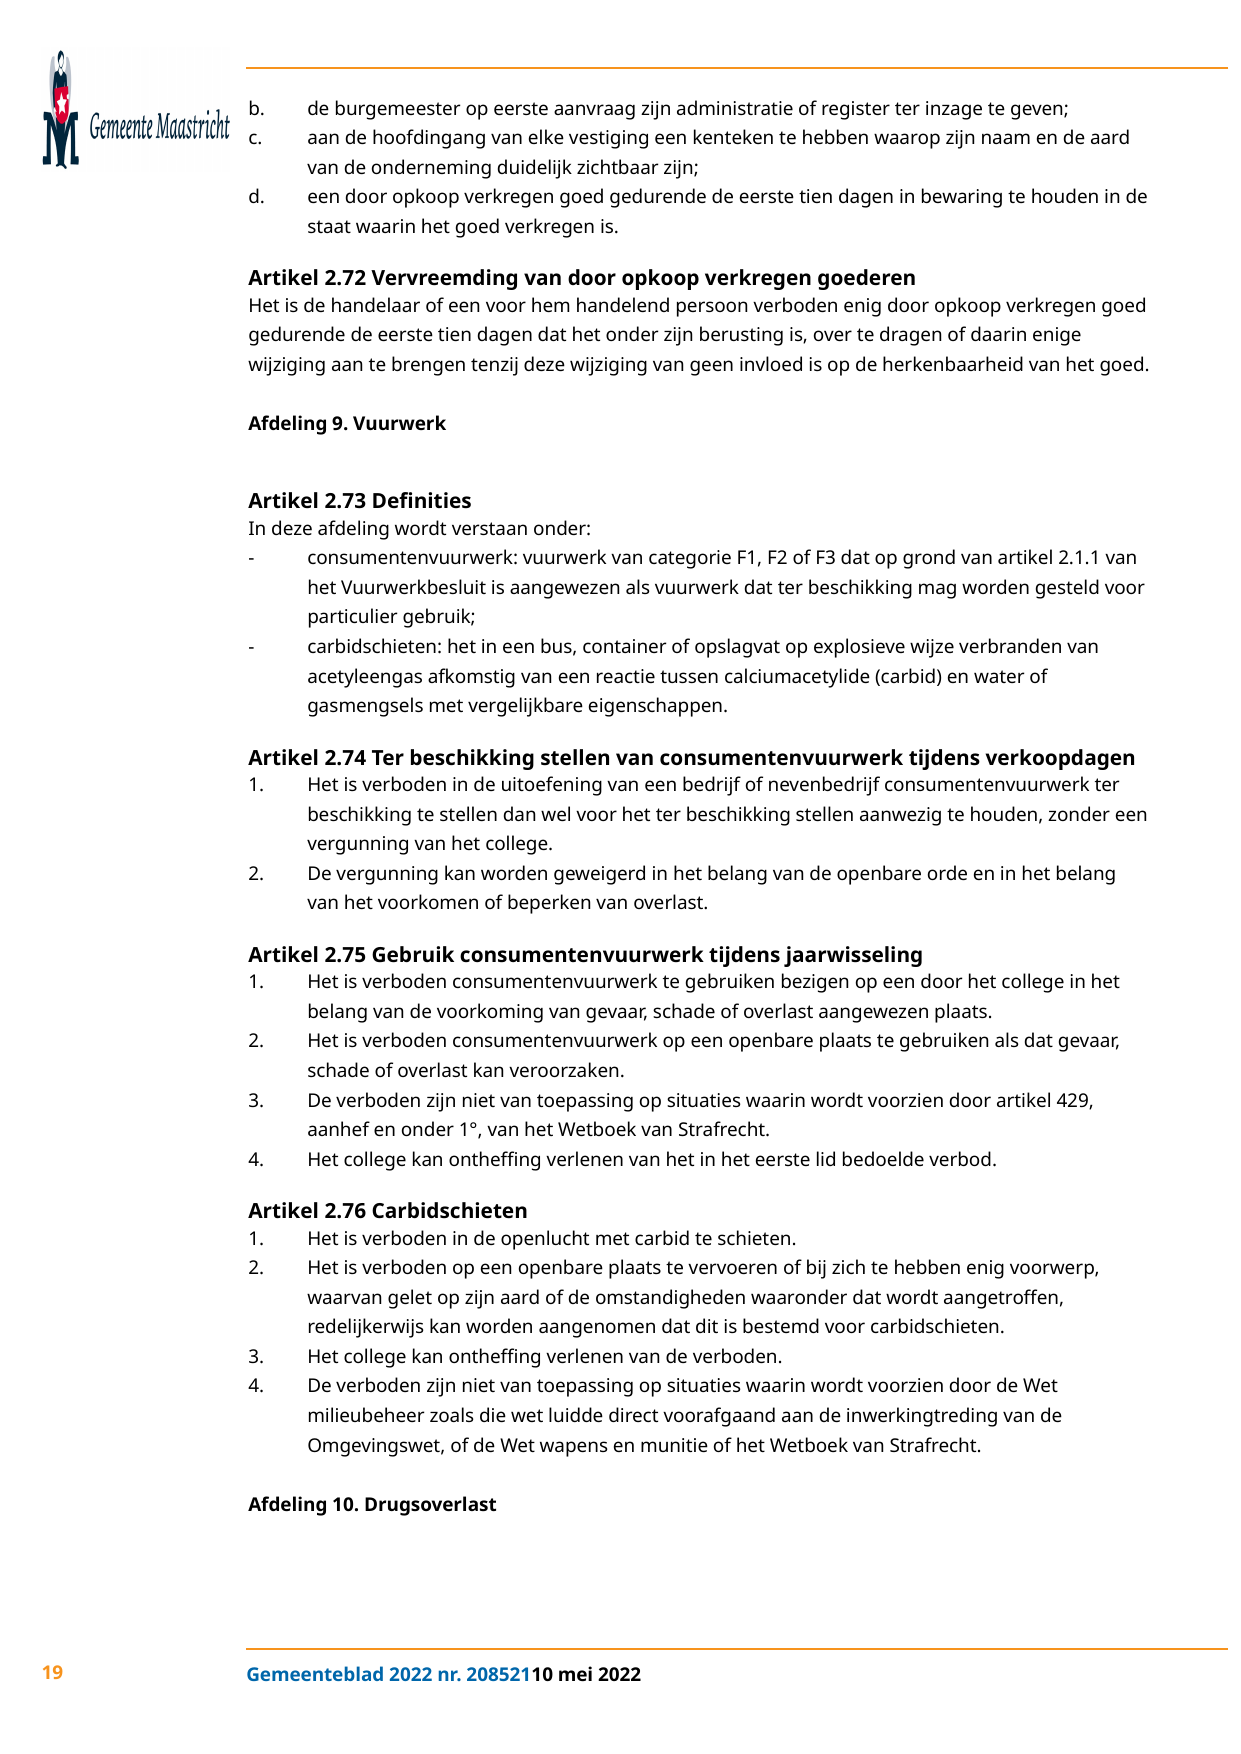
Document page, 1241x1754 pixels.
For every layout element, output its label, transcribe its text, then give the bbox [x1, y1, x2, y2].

list consumentenvuurwerk: vuurwerk van categorie F1, F2 of F3 dat op grond van artikel 2.1.1 van het Vuurwerkbesluit is aangewezen als vuurwerk dat ter beschikking mag worden gesteld voor particulier gebruik; [248, 544, 1152, 629]
list Het is verboden in de uitoefening van een bedrijf of nevenbedrijf consumentenvuurwerk ter beschikking te stellen dan wel voor het ter beschikking stellen aanwezig te houden, zonder een vergunning van het college. [248, 771, 1152, 856]
text Artikel 2.72 Vervreemding van door opkoop verkregen goederen [248, 263, 1152, 292]
list De verboden zijn niet van toepassing op situaties waarin wordt voorzien door de Wet milieubeheer zoals die wet luidde direct voorafgaand aan de inwerkingtreding van de Omgevingswet, of de Wet wapens en munitie of het Wetboek van Strafrecht. [248, 1373, 1152, 1458]
list De verboden zijn niet van toepassing op situaties waarin wordt voorzien door artikel 429, aanhef en onder 1°, van het Wetboek van Strafrecht. [248, 1087, 1152, 1142]
text Artikel 2.74 Ter beschikking stellen van consumentenvuurwerk tijdens verkoopdagen [248, 743, 1152, 771]
picture [41, 47, 231, 172]
text Het is de handelaar of een voor hem handelend persoon verboden enig door opkoop verkregen goed gedurende de eerste tien dagen dat het onder zijn berusting is, over te dragen of daarin enige wijziging aan te brengen tenzij deze wijziging van geen invloed is op de herkenbaarheid van het goed. [248, 292, 1152, 377]
text Artikel 2.75 Gebruik consumentenvuurwerk tijdens jaarwisseling [248, 940, 1152, 968]
text Artikel 2.73 Definities [248, 486, 1152, 515]
text Afdeling 10. Drugsoverlast [248, 1491, 1152, 1517]
list Het is verboden consumentenvuurwerk te gebruiken bezigen op een door het college in het belang van de voorkoming van gevaar, schade of overlast aangewezen plaats. [248, 968, 1152, 1024]
text Afdeling 9. Vuurwerk [248, 410, 1152, 436]
list Het is verboden op een openbare plaats te vervoeren of bij zich te hebben enig voorwerp, waarvan gelet op zijn aard of de omstandigheden waaronder dat wordt aangetroffen, redelijkerwijs kan worden aangenomen dat dit is bestemd voor carbidschieten. [248, 1254, 1152, 1339]
list carbidschieten: het in een bus, container of opslagvat op explosieve wijze verbranden van acetyleengas afkomstig van een reactie tussen calciumacetylide (carbid) en water of gasmengsels met vergelijkbare eigenschappen. [248, 633, 1152, 718]
list Het is verboden consumentenvuurwerk op een openbare plaats te gebruiken als dat gevaar, schade of overlast kan veroorzaken. [248, 1028, 1152, 1083]
list aan de hoofdingang van elke vestiging een kenteken te hebben waarop zijn naam en de aard van de onderneming duidelijk zichtbaar zijn; [248, 124, 1152, 180]
text Artikel 2.76 Carbidschieten [248, 1196, 1152, 1225]
list Het is verboden in de openlucht met carbid te schieten. [248, 1225, 1152, 1251]
list De vergunning kan worden geweigerd in het belang van de openbare orde en in het belang van het voorkomen of beperken van overlast. [248, 860, 1152, 915]
text In deze afdeling wordt verstaan onder: [248, 515, 1152, 541]
list een door opkoop verkregen goed gedurende de eerste tien dagen in bewaring te houden in de staat waarin het goed verkregen is. [248, 183, 1152, 239]
list Het college kan ontheffing verlenen van het in het eerste lid bedoelde verbod. [248, 1146, 1152, 1172]
list de burgemeester op eerste aanvraag zijn administratie of register ter inzage te geven; [248, 95, 1152, 121]
list Het college kan ontheffing verlenen van de verboden. [248, 1343, 1152, 1369]
